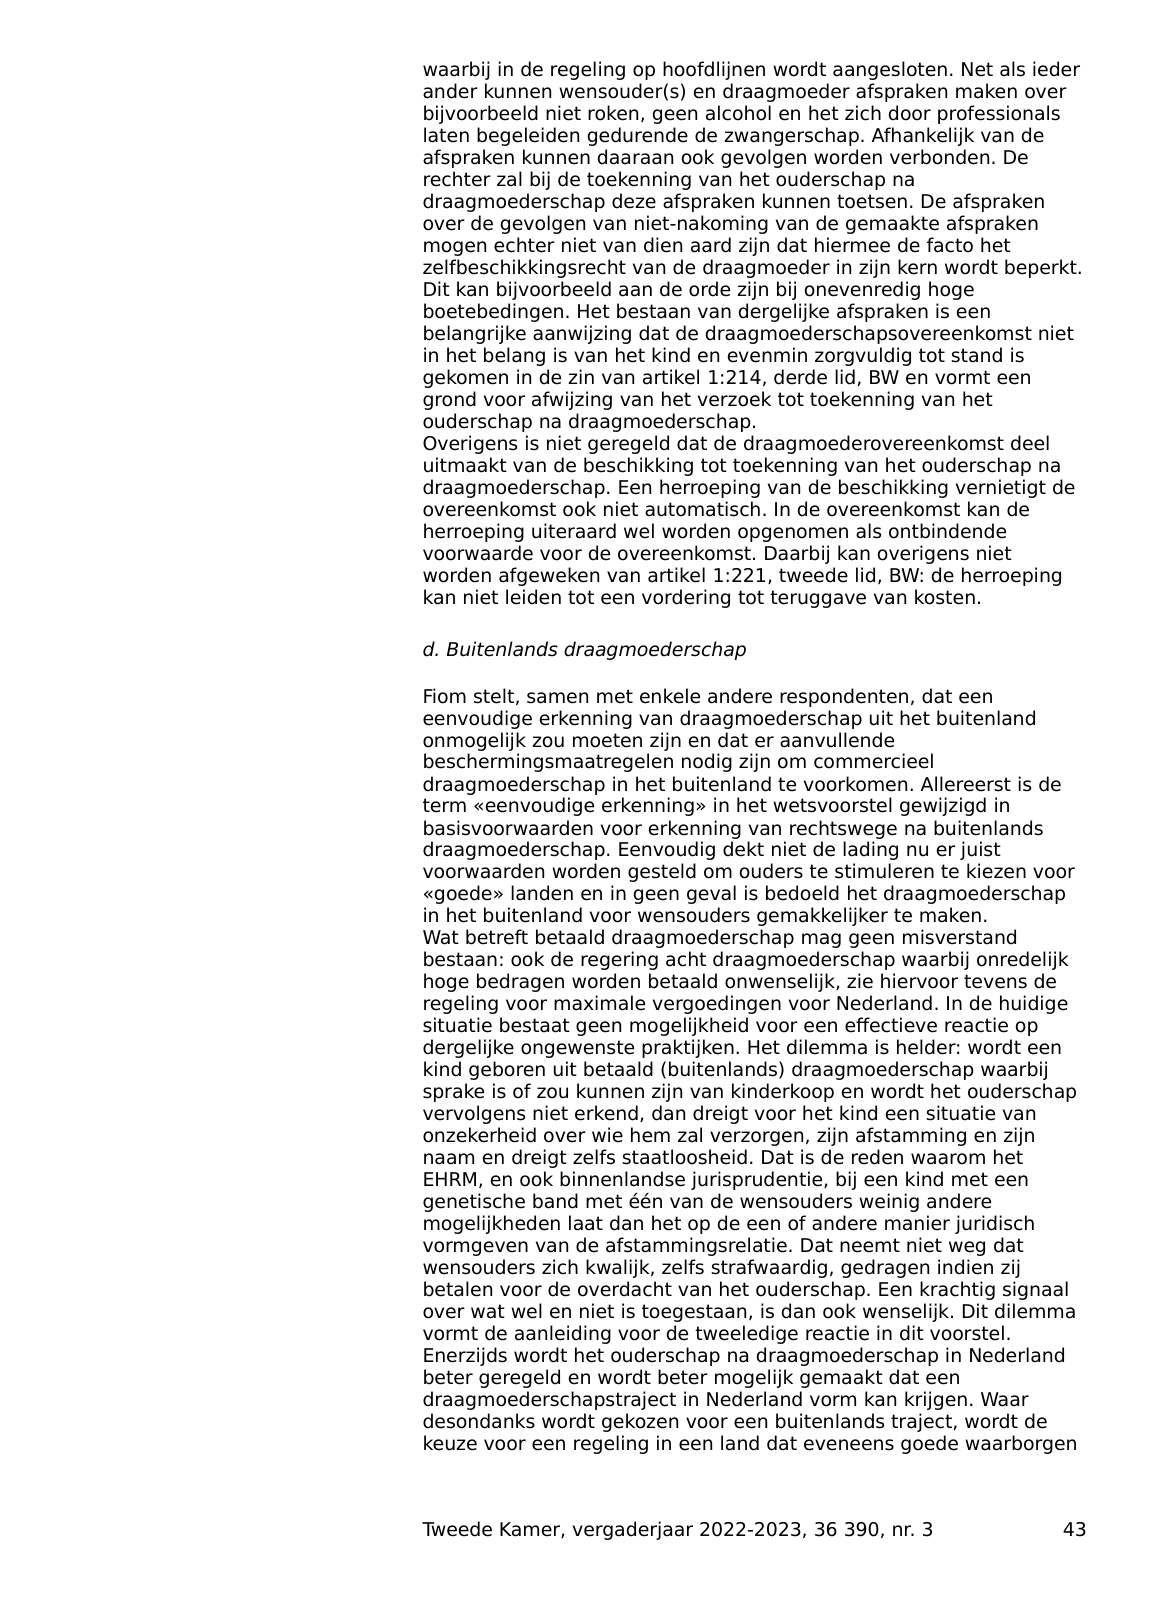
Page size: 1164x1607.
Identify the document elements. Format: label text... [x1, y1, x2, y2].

text waarbij in de regeling op hoofdlijnen wordt aangesloten. Net als ieder ander kunnen wensouder(s) en draagmoeder afspraken maken over bijvoorbeeld niet roken, geen alcohol en het zich door professionals laten begeleiden gedurende de zwangerschap. Afhankelijk van de afspraken kunnen daaraan ook gevolgen worden verbonden. De rechter zal bij de toekenning van het ouderschap na draagmoederschap deze afspraken kunnen toetsen. De afspraken over de gevolgen van niet-nakoming van de gemaakte afspraken mogen echter niet van dien aard zijn dat hiermee de facto het zelfbeschikkingsrecht van de draagmoeder in zijn kern wordt beperkt. Dit kan bijvoorbeeld aan de orde zijn bij onevenredig hoge boetebedingen. Het bestaan van dergelijke afspraken is een belangrijke aanwijzing dat de draagmoederschapsovereenkomst niet in het belang is van het kind en evenmin zorgvuldig tot stand is gekomen in de zin van artikel 1:214, derde lid, BW en vormt een grond voor afwijzing van het verzoek tot toekenning van het ouderschap na draagmoederschap. [422, 59, 1087, 433]
text Overigens is niet geregeld dat de draagmoederovereenkomst deel uitmaakt van de beschikking tot toekenning van het ouderschap na draagmoederschap. Een herroeping van de beschikking vernietigt de overeenkomst ook niet automatisch. In de overeenkomst kan de herroeping uiteraard wel worden opgenomen als ontbindende voorwaarde voor de overeenkomst. Daarbij kan overigens niet worden afgeweken van artikel 1:221, tweede lid, BW: de herroeping kan niet leiden tot een vordering tot teruggave van kosten. [422, 433, 1087, 608]
text Fiom stelt, samen met enkele andere respondenten, dat een eenvoudige erkenning van draagmoederschap uit het buitenland onmogelijk zou moeten zijn en dat er aanvullende beschermingsmaatregelen nodig zijn om commercieel draagmoederschap in het buitenland te voorkomen. Allereerst is de term «eenvoudige erkenning» in het wetsvoorstel gewijzigd in basisvoorwaarden voor erkenning van rechtswege na buitenlands draagmoederschap. Eenvoudig dekt niet de lading nu er juist voorwaarden worden gesteld om ouders te stimuleren te kiezen voor «goede» landen en in geen geval is bedoeld het draagmoederschap in het buitenland voor wensouders gemakkelijker te maken. [422, 686, 1087, 927]
subtitle d. Buitenlands draagmoederschap [422, 638, 1087, 661]
text Wat betreft betaald draagmoederschap mag geen misverstand bestaan: ook de regering acht draagmoederschap waarbij onredelijk hoge bedragen worden betaald onwenselijk, zie hiervoor tevens de regeling voor maximale vergoedingen voor Nederland. In de huidige situatie bestaat geen mogelijkheid voor een effectieve reactie op dergelijke ongewenste praktijken. Het dilemma is helder: wordt een kind geboren uit betaald (buitenlands) draagmoederschap waarbij sprake is of zou kunnen zijn van kinderkoop en wordt het ouderschap vervolgens niet erkend, dan dreigt voor het kind een situatie van onzekerheid over wie hem zal verzorgen, zijn afstamming en zijn naam en dreigt zelfs staatloosheid. Dat is de reden waarom het EHRM, en ook binnenlandse jurisprudentie, bij een kind met een genetische band met één van de wensouders weinig andere mogelijkheden laat dan het op de een of andere manier juridisch vormgeven van de afstammingsrelatie. Dat neemt niet weg dat wensouders zich kwalijk, zelfs strafwaardig, gedragen indien zij betalen voor de overdacht van het ouderschap. Een krachtig signaal over wat wel en niet is toegestaan, is dan ook wenselijk. Dit dilemma vormt de aanleiding voor de tweeledige reactie in dit voorstel. Enerzijds wordt het ouderschap na draagmoederschap in Nederland beter geregeld en wordt beter mogelijk gemaakt dat een draagmoederschapstraject in Nederland vorm kan krijgen. Waar desondanks wordt gekozen voor een buitenlands traject, wordt de keuze voor een regeling in een land dat eveneens goede waarborgen [422, 927, 1087, 1455]
